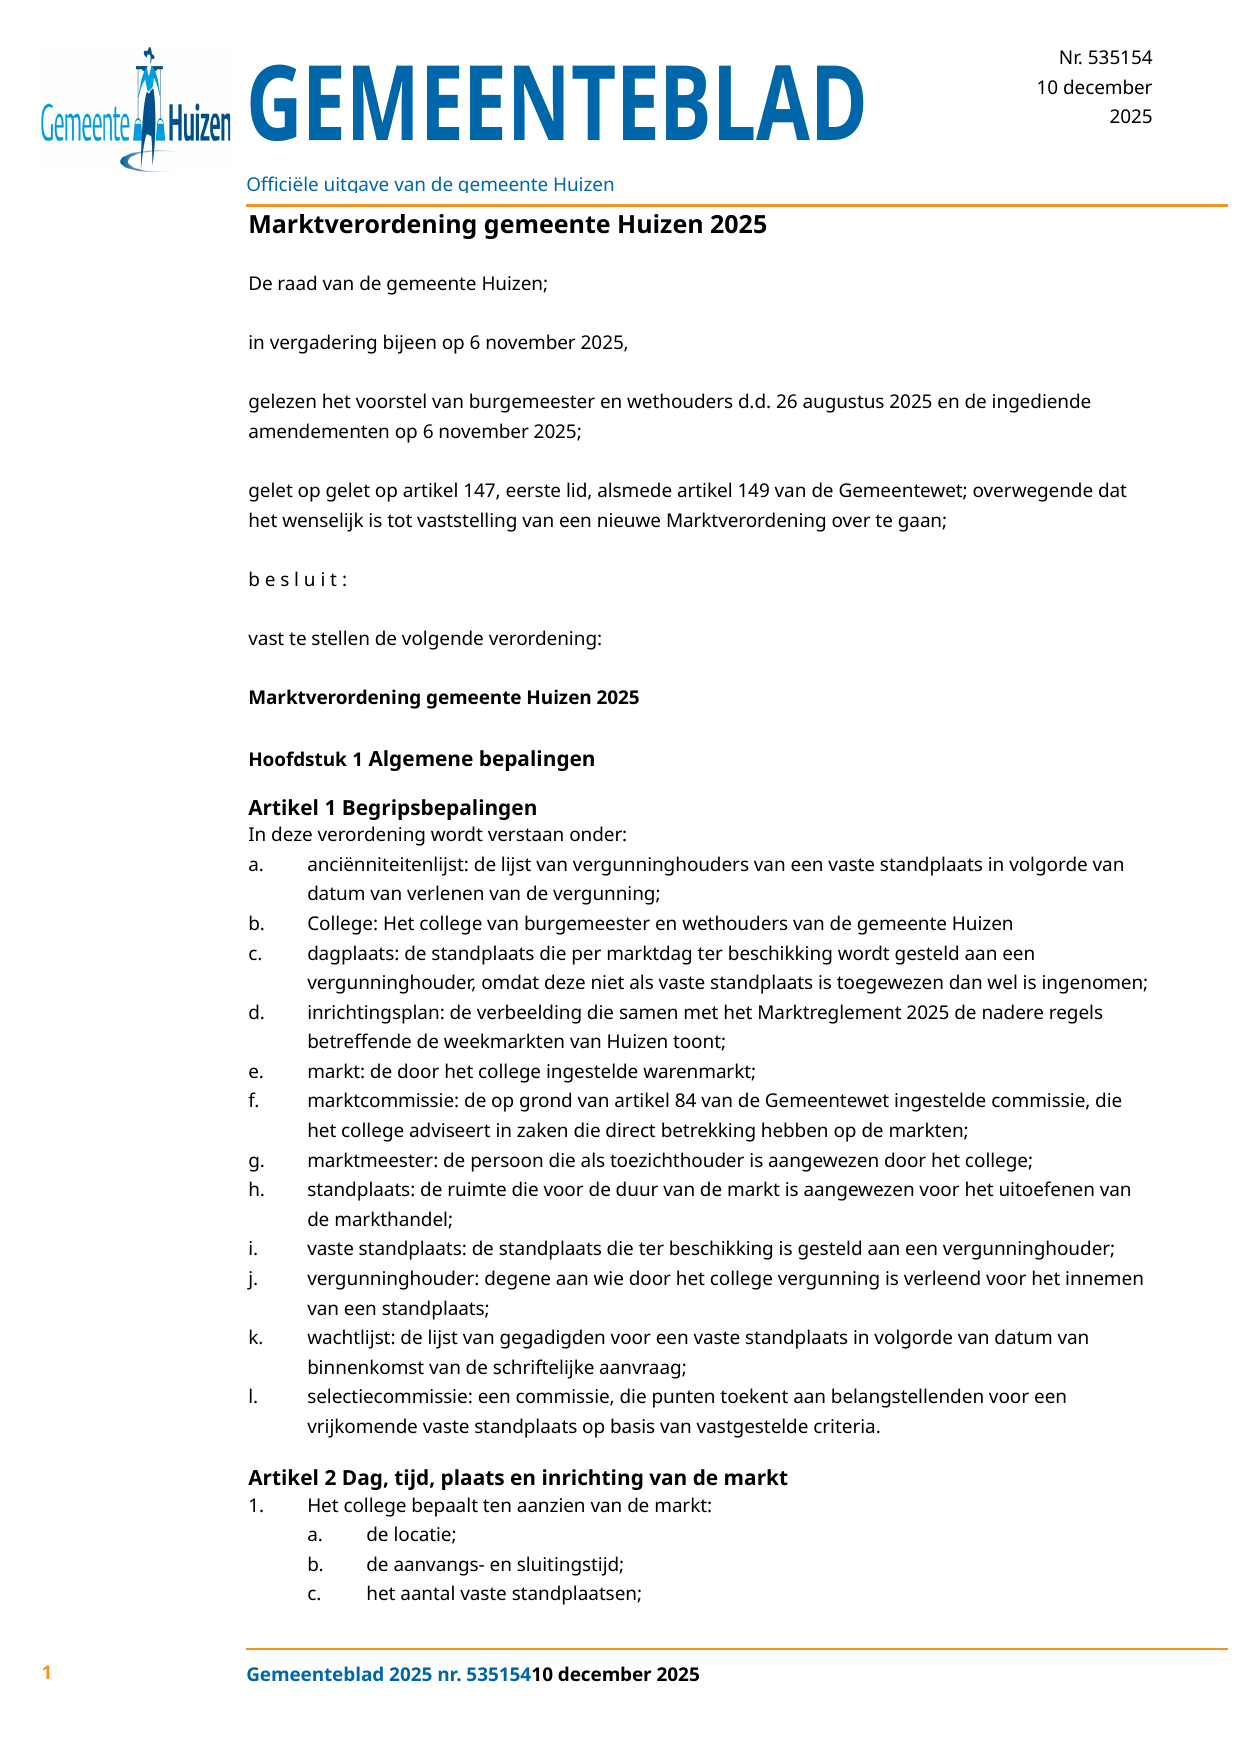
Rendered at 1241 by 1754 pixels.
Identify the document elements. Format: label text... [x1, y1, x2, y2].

text De raad van de gemeente Huizen; [248, 270, 1152, 296]
list dagplaats: de standplaats die per marktdag ter beschikking wordt gesteld aan een vergunninghouder, omdat deze niet als vaste standplaats is toegewezen dan wel is ingenomen; [248, 940, 1152, 995]
list marktmeester: de persoon die als toezichthouder is aangewezen door het college; [248, 1147, 1152, 1172]
text gelezen het voorstel van burgemeester en wethouders d.d. 26 augustus 2025 en de ingediende amendementen op 6 november 2025; [248, 389, 1152, 444]
list de aanvangs- en sluitingstijd; [307, 1551, 1152, 1577]
list inrichtingsplan: de verbeelding die samen met het Marktreglement 2025 de nadere regels betreffende de weekmarkten van Huizen toont; [248, 999, 1152, 1054]
list College: Het college van burgemeester en wethouders van de gemeente Huizen [248, 910, 1152, 936]
text Hoofdstuk 1 Algemene bepalingen [248, 744, 1152, 772]
list markt: de door het college ingestelde warenmarkt; [248, 1058, 1152, 1084]
list de locatie; [307, 1521, 1152, 1547]
text Marktverordening gemeente Huizen 2025 [248, 684, 1152, 710]
list selectiecommissie: een commissie, die punten toekent aan belangstellenden voor een vrijkomende vaste standplaats op basis van vastgestelde criteria. [248, 1383, 1152, 1439]
text b e s l u i t : [248, 566, 1152, 592]
list vergunninghouder: degene aan wie door het college vergunning is verleend voor het innemen van een standplaats; [248, 1265, 1152, 1320]
list vaste standplaats: de standplaats die ter beschikking is gesteld aan een vergunninghouder; [248, 1236, 1152, 1261]
text Marktverordening gemeente Huizen 2025 [248, 207, 1152, 241]
list Het college bepaalt ten aanzien van de markt: [248, 1492, 1152, 1518]
text Artikel 2 Dag, tijd, plaats en inrichting van de markt [248, 1463, 1152, 1492]
text In deze verordening wordt verstaan onder: [248, 821, 1152, 847]
text in vergadering bijeen op 6 november 2025, [248, 329, 1152, 355]
list marktcommissie: de op grond van artikel 84 van de Gemeentewet ingestelde commissie, die het college adviseert in zaken die direct betrekking hebben op de markten; [248, 1088, 1152, 1143]
list anciënniteitenlijst: de lijst van vergunninghouders van een vaste standplaats in volgorde van datum van verlenen van de vergunning; [248, 851, 1152, 906]
picture [41, 47, 231, 172]
list standplaats: de ruimte die voor de duur van de markt is aangewezen voor het uitoefenen van de markthandel; [248, 1176, 1152, 1232]
list wachtlijst: de lijst van gegadigden voor een vaste standplaats in volgorde van datum van binnenkomst van de schriftelijke aanvraag; [248, 1324, 1152, 1379]
text vast te stellen de volgende verordening: [248, 625, 1152, 651]
list het aantal vaste standplaatsen; [307, 1581, 1152, 1606]
text Artikel 1 Begripsbepalingen [248, 793, 1152, 821]
text gelet op gelet op artikel 147, eerste lid, alsmede artikel 149 van de Gemeentewet; overwegende dat het wenselijk is tot vaststelling van een nieuwe Marktverordening over te gaan; [248, 477, 1152, 533]
